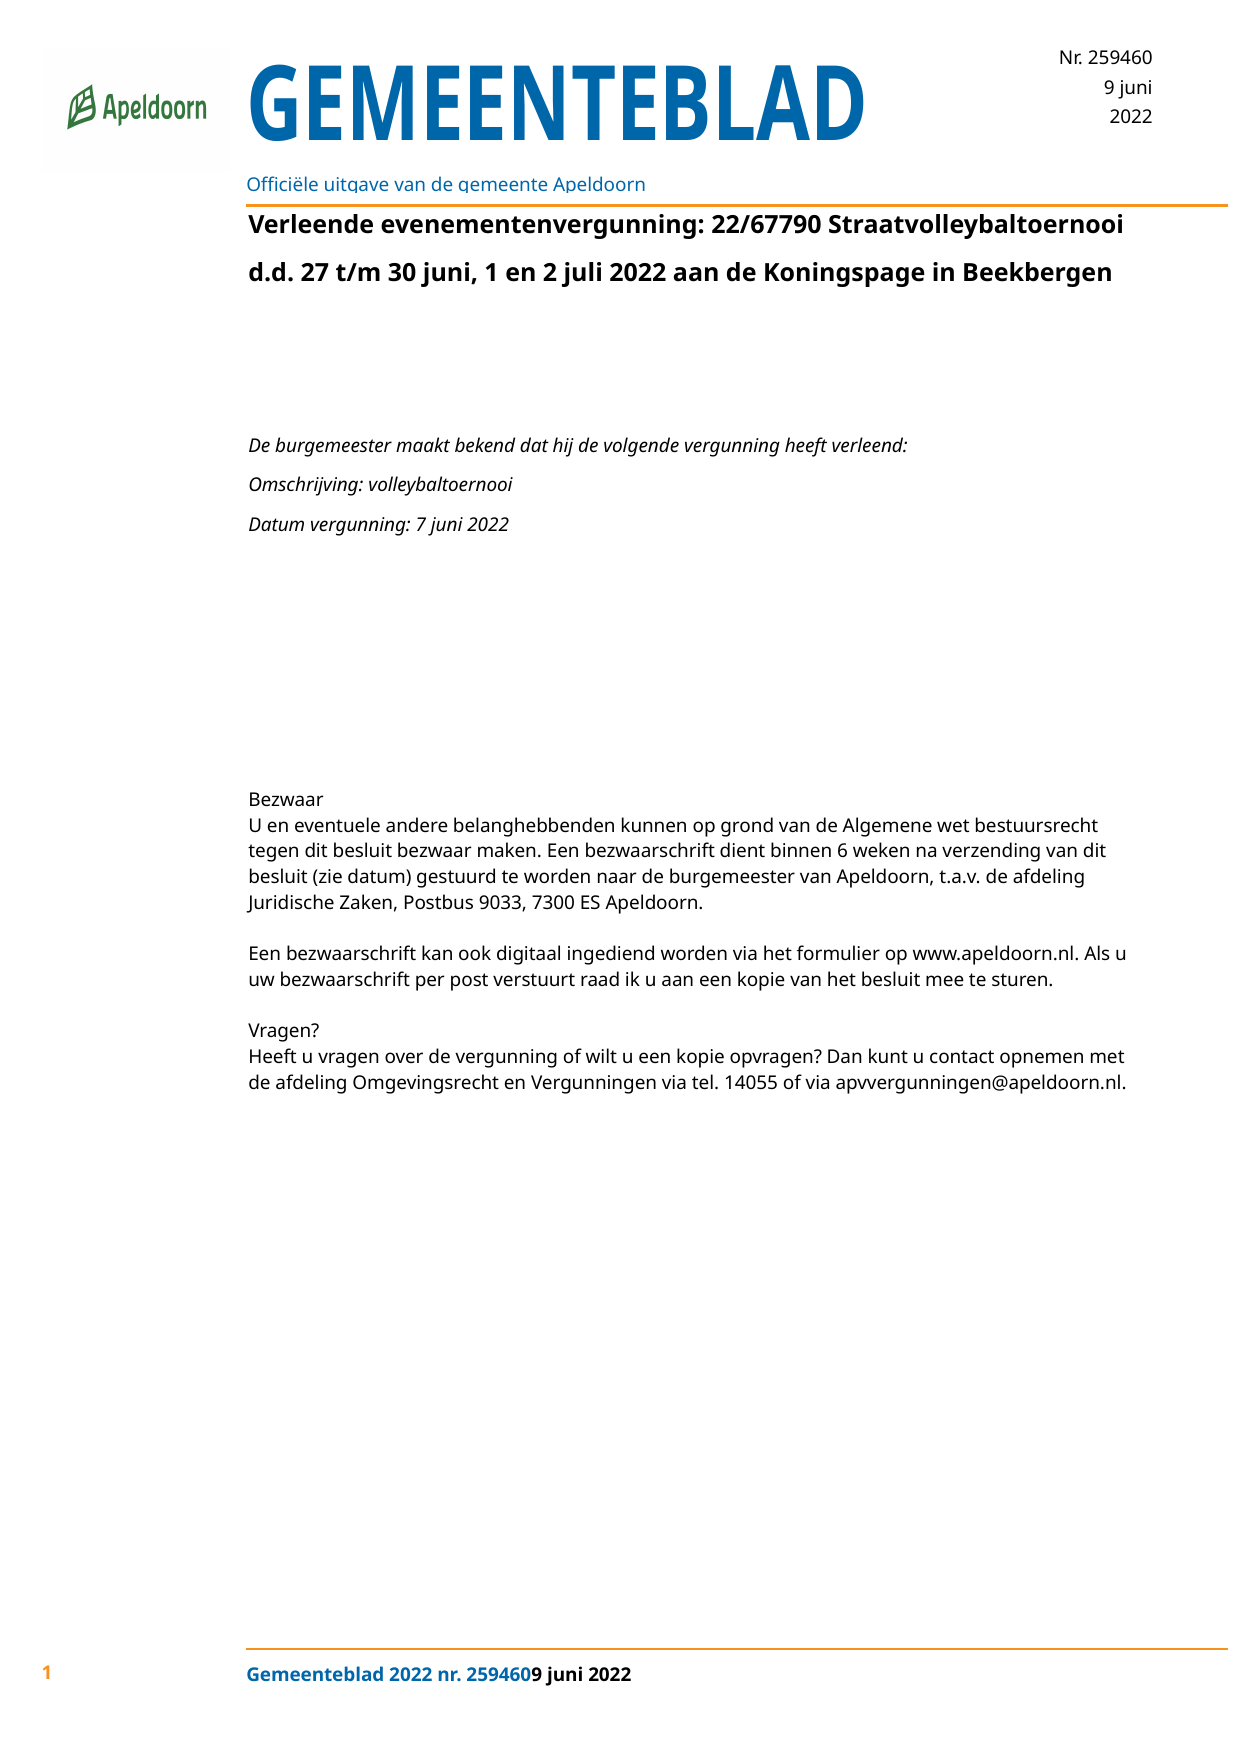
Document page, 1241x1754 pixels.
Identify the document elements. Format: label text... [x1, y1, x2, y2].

text Heeft u vragen over de vergunning of wilt u een kopie opvragen? Dan kunt u contact opnemen met de afdeling Omgevingsrecht en Vergunningen via tel. 14055 of via apvvergunningen@apeldoorn.nl. [248, 1043, 1152, 1095]
text De burgemeester maakt bekend dat hij de volgende vergunning heeft verleend: [248, 432, 1152, 458]
text Verleende evenementenvergunning: 22/67790 Straatvolleybaltoernooi d.d. 27 t/m 30 juni, 1 en 2 juli 2022 aan de Koningspage in Beekbergen [248, 207, 1152, 288]
text Datum vergunning: 7 juni 2022 [248, 511, 1152, 537]
text Vragen? [248, 1018, 1152, 1043]
picture [41, 47, 231, 172]
text Een bezwaarschrift kan ook digitaal ingediend worden via het formulier op www.apeldoorn.nl. Als u uw bezwaarschrift per post verstuurt raad ik u aan een kopie van het besluit mee te sturen. [248, 940, 1152, 992]
text Bezwaar [248, 786, 1152, 812]
text U en eventuele andere belanghebbenden kunnen op grond van de Algemene wet bestuursrecht tegen dit besluit bezwaar maken. Een bezwaarschrift dient binnen 6 weken na verzending van dit besluit (zie datum) gestuurd te worden naar de burgemeester van Apeldoorn, t.a.v. de afdeling Juridische Zaken, Postbus 9033, 7300 ES Apeldoorn. [248, 812, 1152, 915]
text Omschrijving: volleybaltoernooi [248, 472, 1152, 497]
